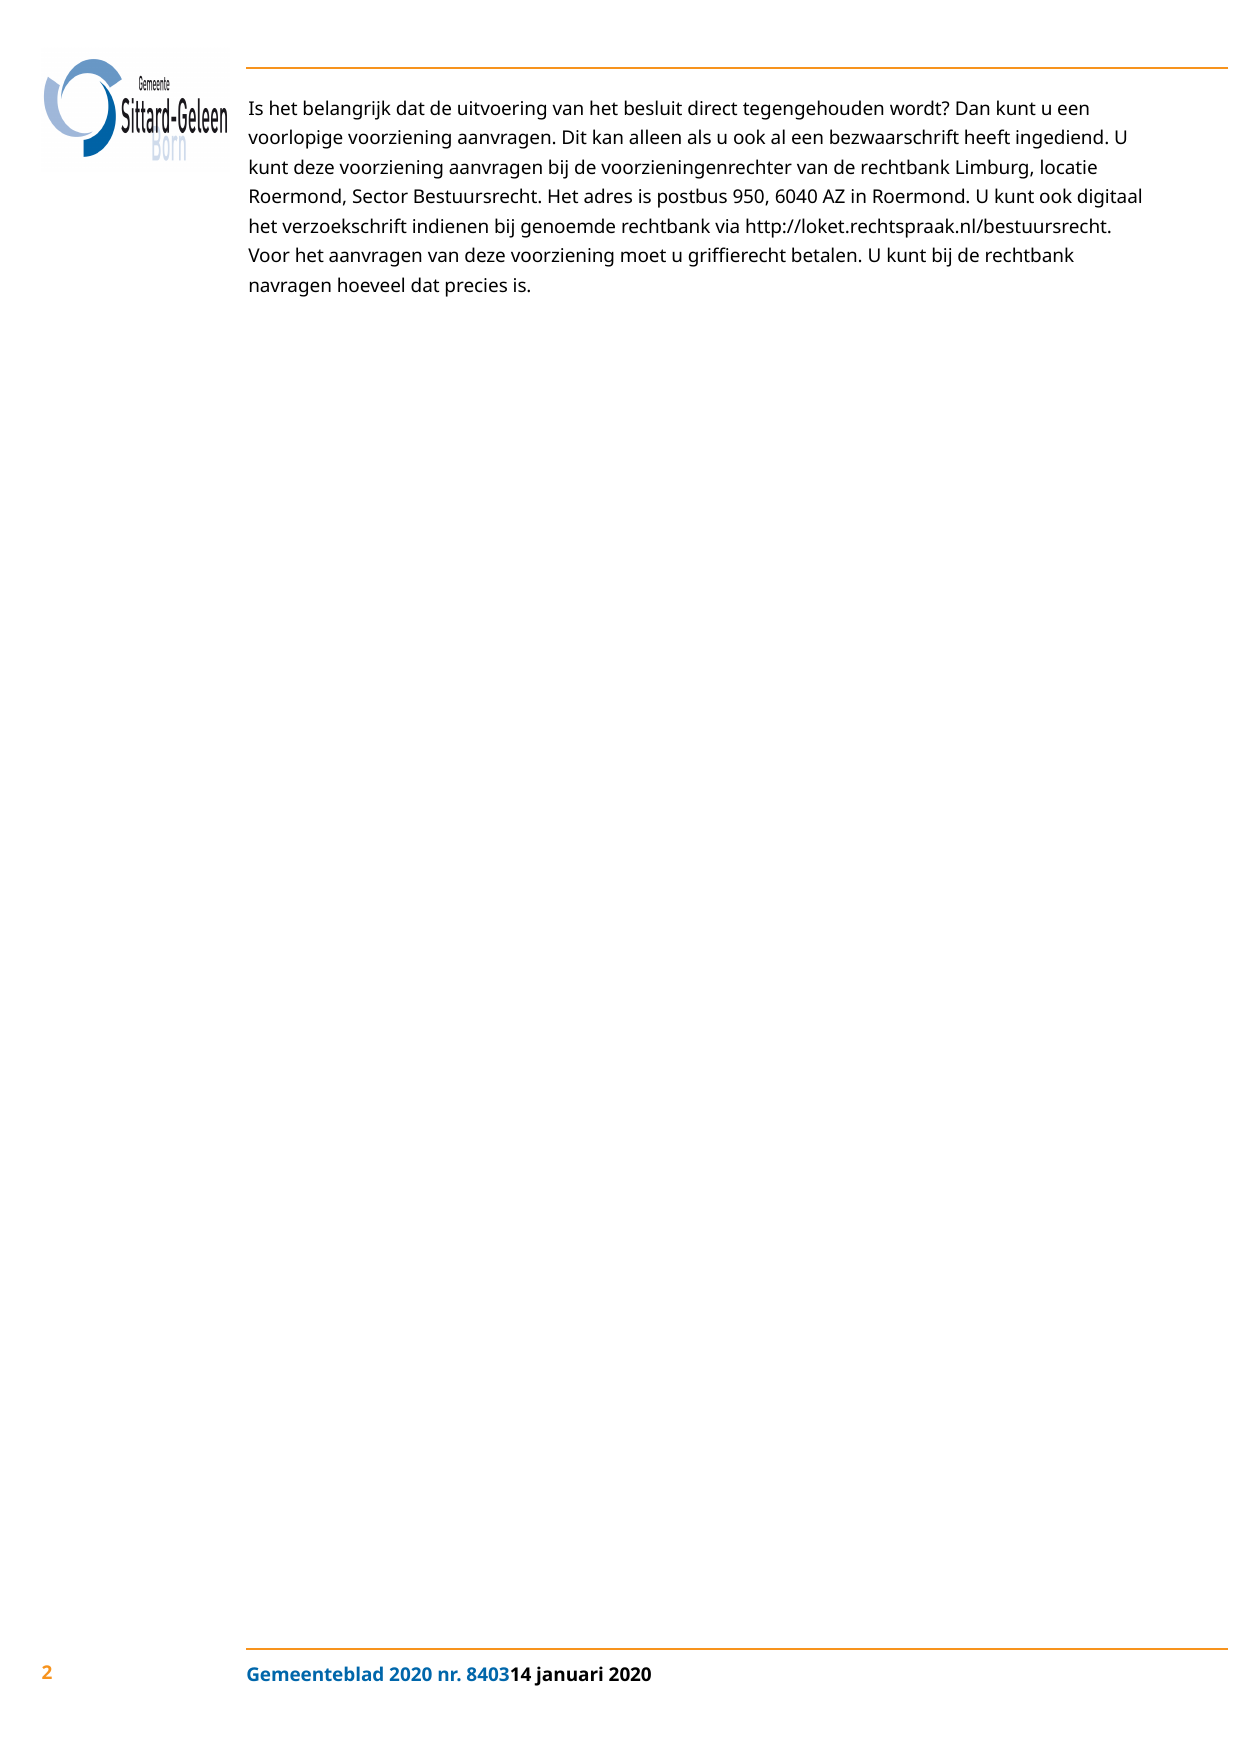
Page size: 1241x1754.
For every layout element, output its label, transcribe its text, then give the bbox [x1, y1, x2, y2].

picture [41, 47, 231, 172]
text Is het belangrijk dat de uitvoering van het besluit direct tegengehouden wordt? Dan kunt u een voorlopige voorziening aanvragen. Dit kan alleen als u ook al een bezwaarschrift heeft ingediend. U kunt deze voorziening aanvragen bij de voorzieningenrechter van de rechtbank Limburg, locatie Roermond, Sector Bestuursrecht. Het adres is postbus 950, 6040 AZ in Roermond. U kunt ook digitaal het verzoekschrift indienen bij genoemde rechtbank via http://loket.rechtspraak.nl/bestuursrecht. Voor het aanvragen van deze voorziening moet u griffierecht betalen. U kunt bij de rechtbank navragen hoeveel dat precies is. [248, 95, 1152, 298]
